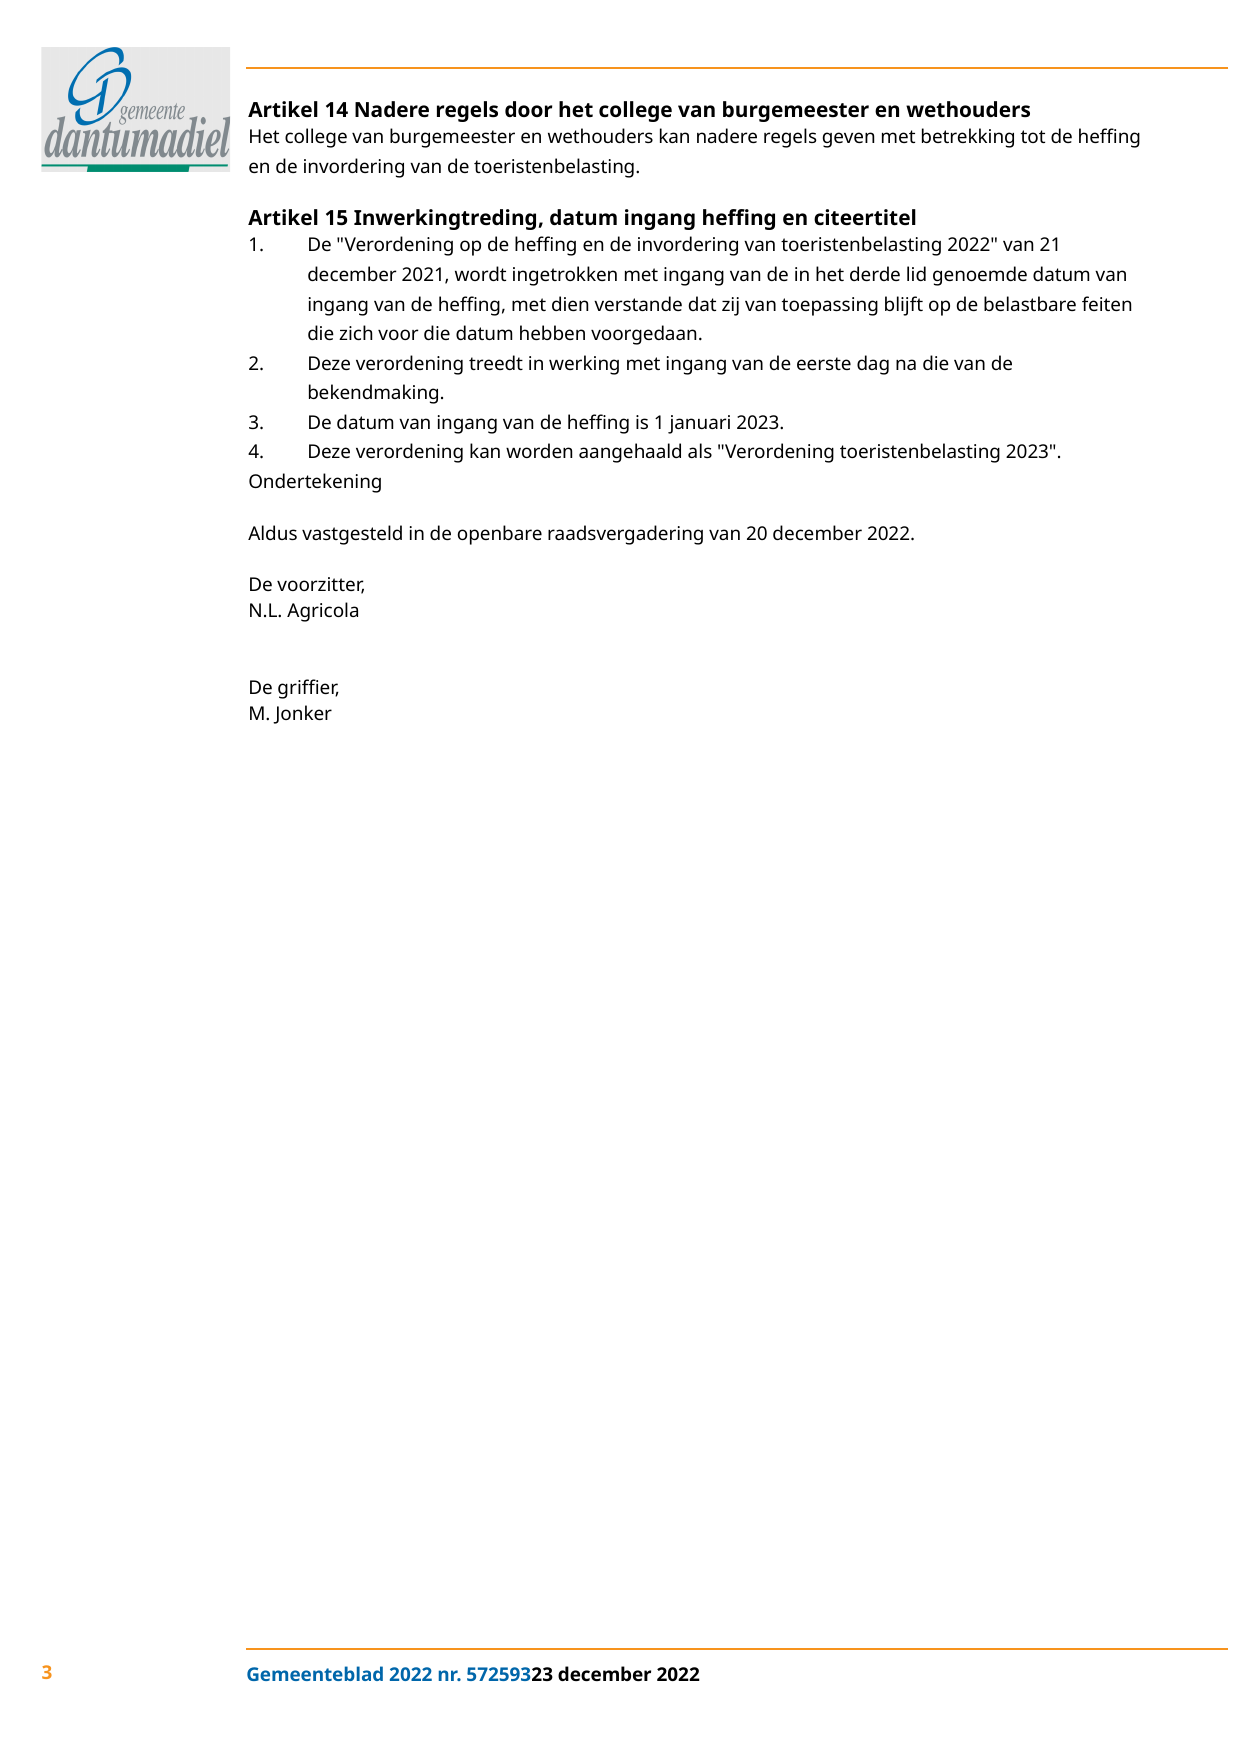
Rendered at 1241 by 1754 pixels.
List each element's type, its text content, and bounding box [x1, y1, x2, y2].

text Aldus vastgesteld in de openbare raadsvergadering van 20 december 2022. [248, 520, 1152, 546]
text N.L. Agricola [248, 597, 1152, 623]
list De datum van ingang van de heffing is 1 januari 2023. [248, 409, 1152, 435]
text Ondertekening [248, 468, 1152, 494]
list Deze verordening kan worden aangehaald als "Verordening toeristenbelasting 2023". [248, 439, 1152, 464]
text M. Jonker [248, 700, 1152, 726]
text Artikel 14 Nadere regels door het college van burgemeester en wethouders [248, 95, 1152, 123]
text De voorzitter, [248, 571, 1152, 597]
picture [41, 47, 231, 172]
text Het college van burgemeester en wethouders kan nadere regels geven met betrekking tot de heffing en de invordering van de toeristenbelasting. [248, 123, 1152, 178]
list Deze verordening treedt in werking met ingang van de eerste dag na die van de bekendmaking. [248, 350, 1152, 405]
text De griffier, [248, 674, 1152, 700]
list De "Verordening op de heffing en de invordering van toeristenbelasting 2022" van 21 december 2021, wordt ingetrokken met ingang van de in het derde lid genoemde datum van ingang van de heffing, met dien verstande dat zij van toepassing blijft op de belastbare feiten die zich voor die datum hebben voorgedaan. [248, 232, 1152, 346]
text Artikel 15 Inwerkingtreding, datum ingang heffing en citeertitel [248, 203, 1152, 232]
